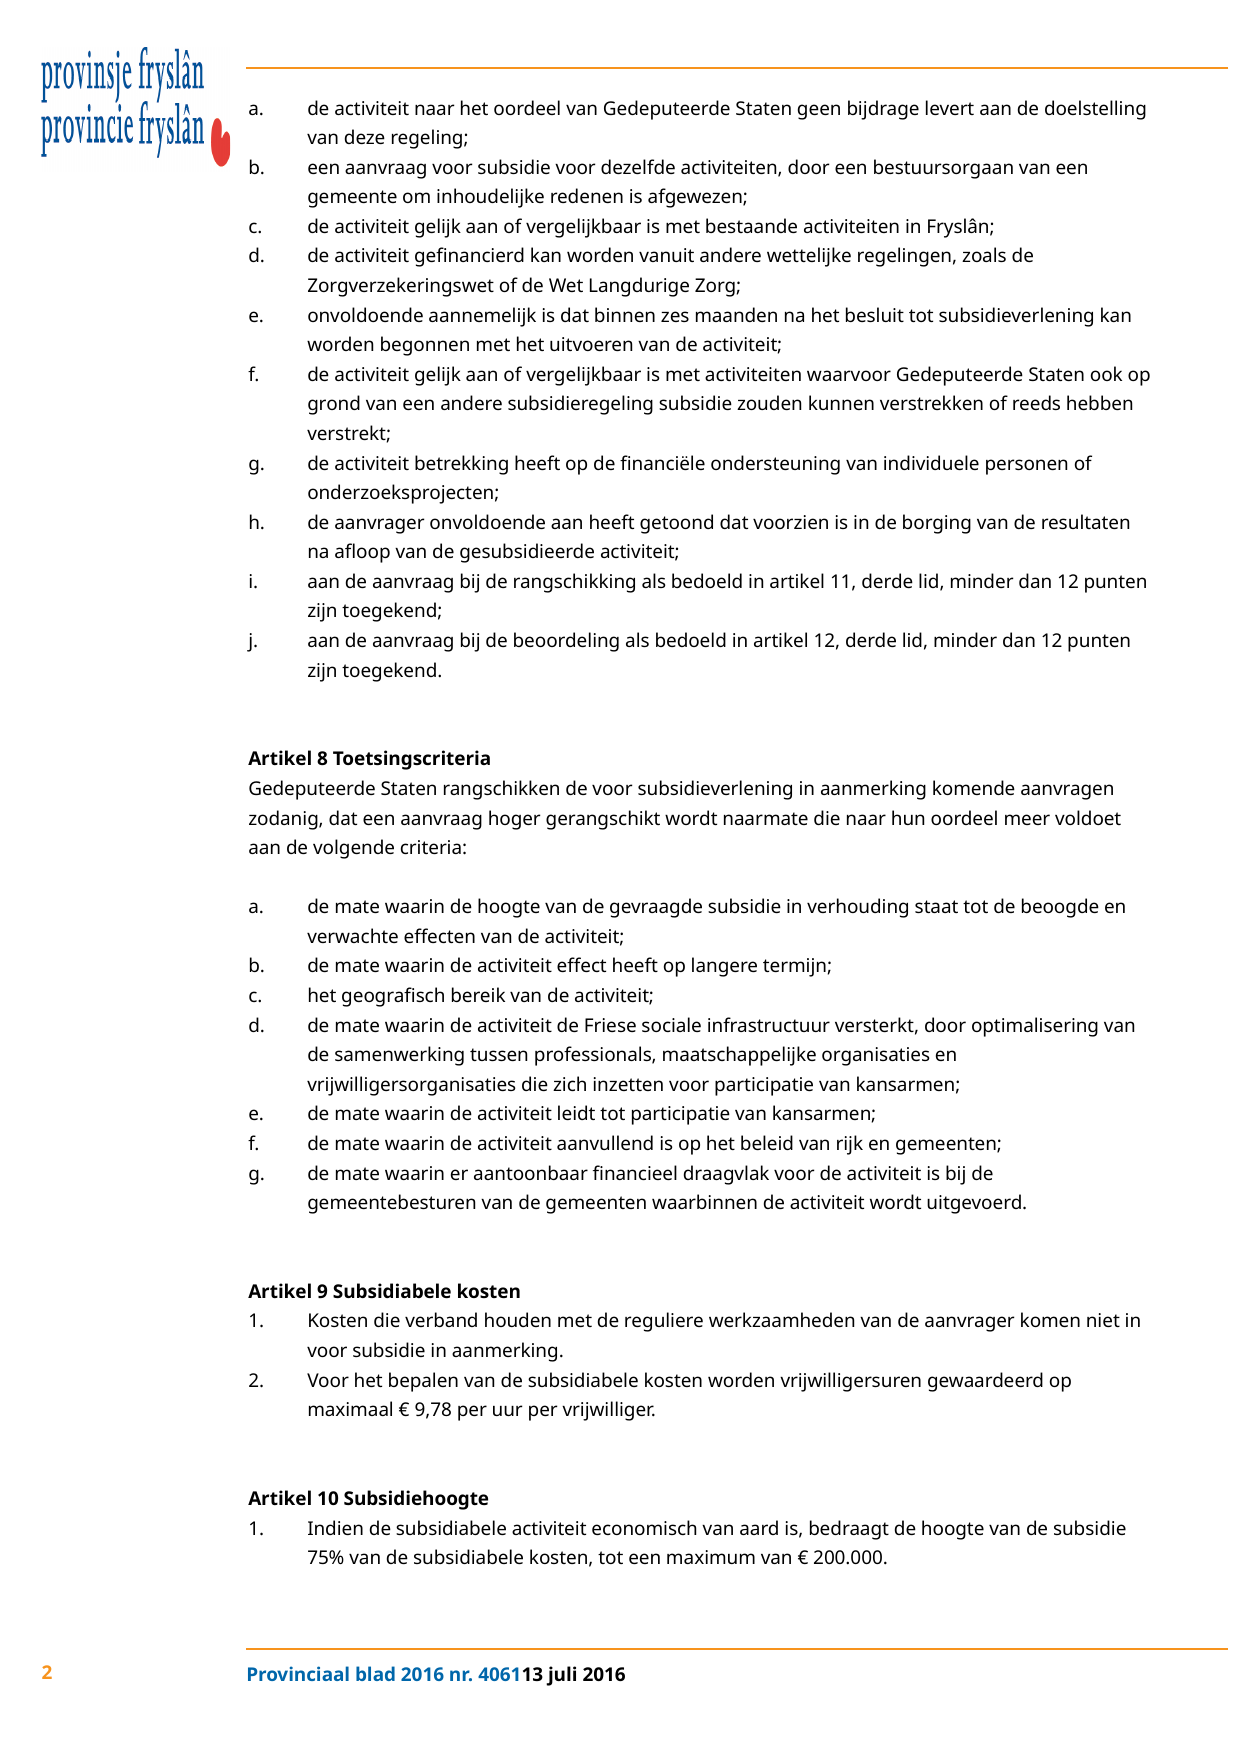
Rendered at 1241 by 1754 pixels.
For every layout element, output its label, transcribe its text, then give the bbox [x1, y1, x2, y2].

list Voor het bepalen van de subsidiabele kosten worden vrijwilligersuren gewaardeerd op maximaal € 9,78 per uur per vrijwilliger. [248, 1367, 1152, 1422]
list Indien de subsidiabele activiteit economisch van aard is, bedraagt de hoogte van de subsidie 75% van de subsidiabele kosten, tot een maximum van € 200.000. [248, 1515, 1152, 1570]
text Artikel 10 Subsidiehoogte [248, 1485, 1152, 1511]
list het geografisch bereik van de activiteit; [248, 982, 1152, 1008]
list onvoldoende aannemelijk is dat binnen zes maanden na het besluit tot subsidieverlening kan worden begonnen met het uitvoeren van de activiteit; [248, 302, 1152, 357]
list aan de aanvraag bij de beoordeling als bedoeld in artikel 12, derde lid, minder dan 12 punten zijn toegekend. [248, 627, 1152, 683]
list de activiteit betrekking heeft op de financiële ondersteuning van individuele personen of onderzoeksprojecten; [248, 450, 1152, 505]
list een aanvraag voor subsidie voor dezelfde activiteiten, door een bestuursorgaan van een gemeente om inhoudelijke redenen is afgewezen; [248, 154, 1152, 209]
picture [41, 47, 231, 172]
list de mate waarin de activiteit aanvullend is op het beleid van rijk en gemeenten; [248, 1130, 1152, 1156]
list Kosten die verband houden met de reguliere werkzaamheden van de aanvrager komen niet in voor subsidie in aanmerking. [248, 1308, 1152, 1363]
list de activiteit naar het oordeel van Gedeputeerde Staten geen bijdrage levert aan de doelstelling van deze regeling; [248, 95, 1152, 150]
text Gedeputeerde Staten rangschikken de voor subsidieverlening in aanmerking komende aanvragen zodanig, dat een aanvraag hoger gerangschikt wordt naarmate die naar hun oordeel meer voldoet aan de volgende criteria: [248, 775, 1152, 860]
list de activiteit gefinancierd kan worden vanuit andere wettelijke regelingen, zoals de Zorgverzekeringswet of de Wet Langdurige Zorg; [248, 243, 1152, 298]
list de mate waarin de activiteit de Friese sociale infrastructuur versterkt, door optimalisering van de samenwerking tussen professionals, maatschappelijke organisaties en vrijwilligersorganisaties die zich inzetten voor participatie van kansarmen; [248, 1012, 1152, 1097]
list de activiteit gelijk aan of vergelijkbaar is met activiteiten waarvoor Gedeputeerde Staten ook op grond van een andere subsidieregeling subsidie zouden kunnen verstrekken of reeds hebben verstrekt; [248, 361, 1152, 446]
list aan de aanvraag bij de rangschikking als bedoeld in artikel 11, derde lid, minder dan 12 punten zijn toegekend; [248, 568, 1152, 623]
list de mate waarin er aantoonbaar financieel draagvlak voor de activiteit is bij de gemeentebesturen van de gemeenten waarbinnen de activiteit wordt uitgevoerd. [248, 1160, 1152, 1215]
list de aanvrager onvoldoende aan heeft getoond dat voorzien is in de borging van de resultaten na afloop van de gesubsidieerde activiteit; [248, 509, 1152, 564]
list de mate waarin de hoogte van de gevraagde subsidie in verhouding staat tot de beoogde en verwachte effecten van de activiteit; [248, 893, 1152, 949]
list de mate waarin de activiteit leidt tot participatie van kansarmen; [248, 1101, 1152, 1126]
list de activiteit gelijk aan of vergelijkbaar is met bestaande activiteiten in Fryslân; [248, 213, 1152, 239]
text Artikel 9 Subsidiabele kosten [248, 1278, 1152, 1304]
text Artikel 8 Toetsingscriteria [248, 746, 1152, 771]
list de mate waarin de activiteit effect heeft op langere termijn; [248, 953, 1152, 978]
